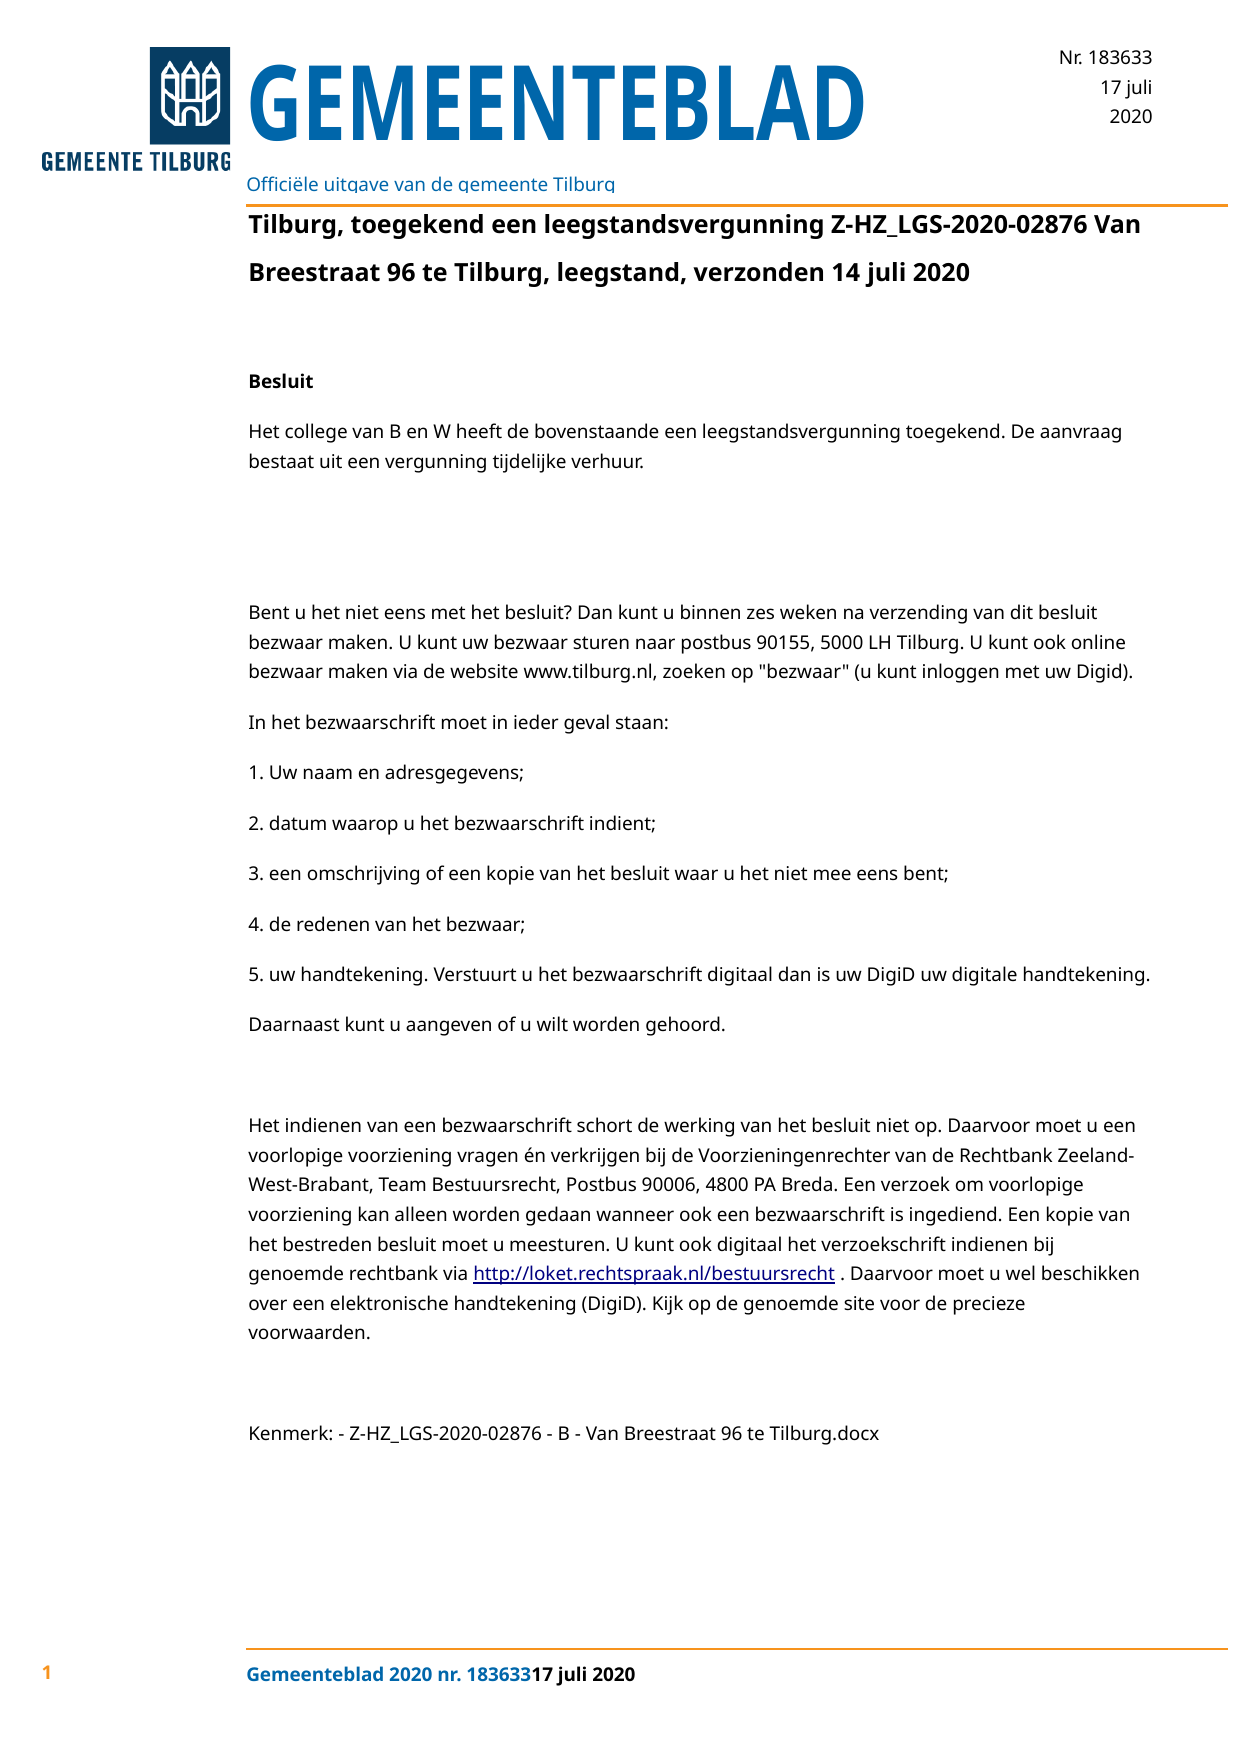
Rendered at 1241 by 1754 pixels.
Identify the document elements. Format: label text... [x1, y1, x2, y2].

text Besluit [248, 368, 1152, 394]
text Kenmerk: - Z-HZ_LGS-2020-02876 - B - Van Breestraat 96 te Tilburg.docx [248, 1420, 1152, 1446]
text In het bezwaarschrift moet in ieder geval staan: [248, 709, 1152, 735]
text 5. uw handtekening. Verstuurt u het bezwaarschrift digitaal dan is uw DigiD uw digitale handtekening. [248, 961, 1152, 987]
text Het indienen van een bezwaarschrift schort de werking van het besluit niet op. Daarvoor moet u een voorlopige voorziening vragen én verkrijgen bij de Voorzieningenrechter van de Rechtbank Zeeland-West-Brabant, Team Bestuursrecht, Postbus 90006, 4800 PA Breda. Een verzoek om voorlopige voorziening kan alleen worden gedaan wanneer ook een bezwaarschrift is ingediend. Een kopie van het bestreden besluit moet u meesturen. U kunt ook digitaal het verzoekschrift indienen bij genoemde rechtbank via http://loket.rechtspraak.nl/bestuursrecht . Daarvoor moet u wel beschikken over een elektronische handtekening (DigiD). Kijk op de genoemde site voor de precieze voorwaarden. [248, 1112, 1152, 1345]
text Bent u het niet eens met het besluit? Dan kunt u binnen zes weken na verzending van dit besluit bezwaar maken. U kunt uw bezwaar sturen naar postbus 90155, 5000 LH Tilburg. U kunt ook online bezwaar maken via de website www.tilburg.nl, zoeken op "bezwaar" (u kunt inloggen met uw Digid). [248, 599, 1152, 684]
text 4. de redenen van het bezwaar; [248, 911, 1152, 937]
text 3. een omschrijving of een kopie van het besluit waar u het niet mee eens bent; [248, 860, 1152, 886]
text 1. Uw naam en adresgegevens; [248, 759, 1152, 785]
picture [41, 47, 231, 172]
text 2. datum waarop u het bezwaarschrift indient; [248, 810, 1152, 836]
text Daarnaast kunt u aangeven of u wilt worden gehoord. [248, 1012, 1152, 1037]
text Tilburg, toegekend een leegstandsvergunning Z-HZ_LGS-2020-02876 Van Breestraat 96 te Tilburg, leegstand, verzonden 14 juli 2020 [248, 207, 1152, 288]
text Het college van B en W heeft de bovenstaande een leegstandsvergunning toegekend. De aanvraag bestaat uit een vergunning tijdelijke verhuur. [248, 419, 1152, 474]
